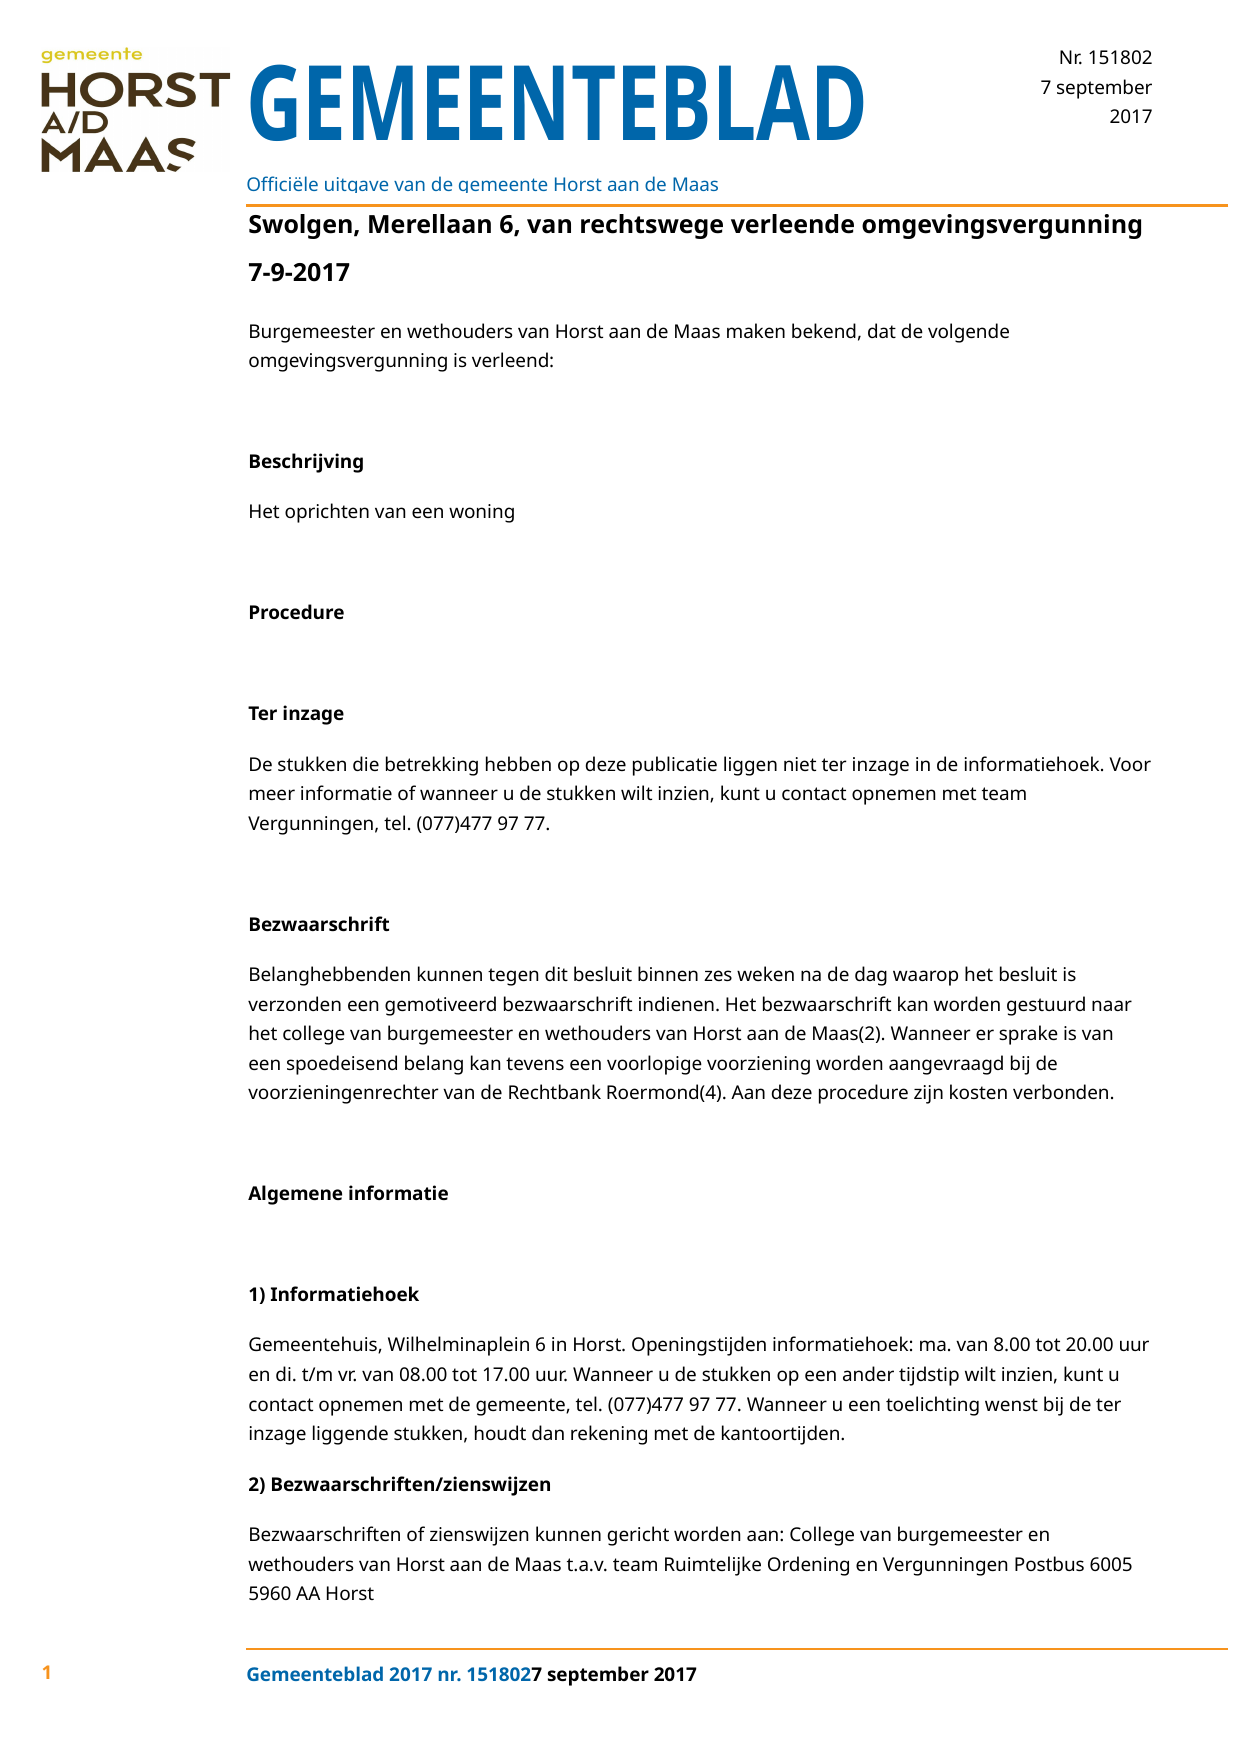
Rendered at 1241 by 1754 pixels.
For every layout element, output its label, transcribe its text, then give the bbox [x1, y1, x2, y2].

text De stukken die betrekking hebben op deze publicatie liggen niet ter inzage in de informatiehoek. Voor meer informatie of wanneer u de stukken wilt inzien, kunt u contact opnemen met team Vergunningen, tel. (077)477 97 77. [248, 751, 1152, 836]
text Swolgen, Merellaan 6, van rechtswege verleende omgevingsvergunning 7-9-2017 [248, 207, 1152, 288]
text Ter inzage [248, 700, 1152, 726]
text Bezwaarschrift [248, 911, 1152, 937]
text Belanghebbenden kunnen tegen dit besluit binnen zes weken na de dag waarop het besluit is verzonden een gemotiveerd bezwaarschrift indienen. Het bezwaarschrift kan worden gestuurd naar het college van burgemeester en wethouders van Horst aan de Maas(2). Wanneer er sprake is van een spoedeisend belang kan tevens een voorlopige voorziening worden aangevraagd bij de voorzieningenrechter van de Rechtbank Roermond(4). Aan deze procedure zijn kosten verbonden. [248, 961, 1152, 1105]
text Gemeentehuis, Wilhelminaplein 6 in Horst. Openingstijden informatiehoek: ma. van 8.00 tot 20.00 uur en di. t/m vr. van 08.00 tot 17.00 uur. Wanneer u de stukken op een ander tijdstip wilt inzien, kunt u contact opnemen met de gemeente, tel. (077)477 97 77. Wanneer u een toelichting wenst bij de ter inzage liggende stukken, houdt dan rekening met de kantoortijden. [248, 1332, 1152, 1446]
text Het oprichten van een woning [248, 499, 1152, 524]
text 2) Bezwaarschriften/zienswijzen [248, 1471, 1152, 1497]
text Procedure [248, 599, 1152, 625]
picture [41, 47, 231, 172]
text Burgemeester en wethouders van Horst aan de Maas maken bekend, dat de volgende omgevingsvergunning is verleend: [248, 318, 1152, 373]
text 1) Informatiehoek [248, 1281, 1152, 1307]
text Bezwaarschriften of zienswijzen kunnen gericht worden aan: College van burgemeester en wethouders van Horst aan de Maas t.a.v. team Ruimtelijke Ordening en Vergunningen Postbus 6005 5960 AA Horst [248, 1521, 1152, 1606]
text Beschrijving [248, 448, 1152, 474]
text Algemene informatie [248, 1180, 1152, 1206]
